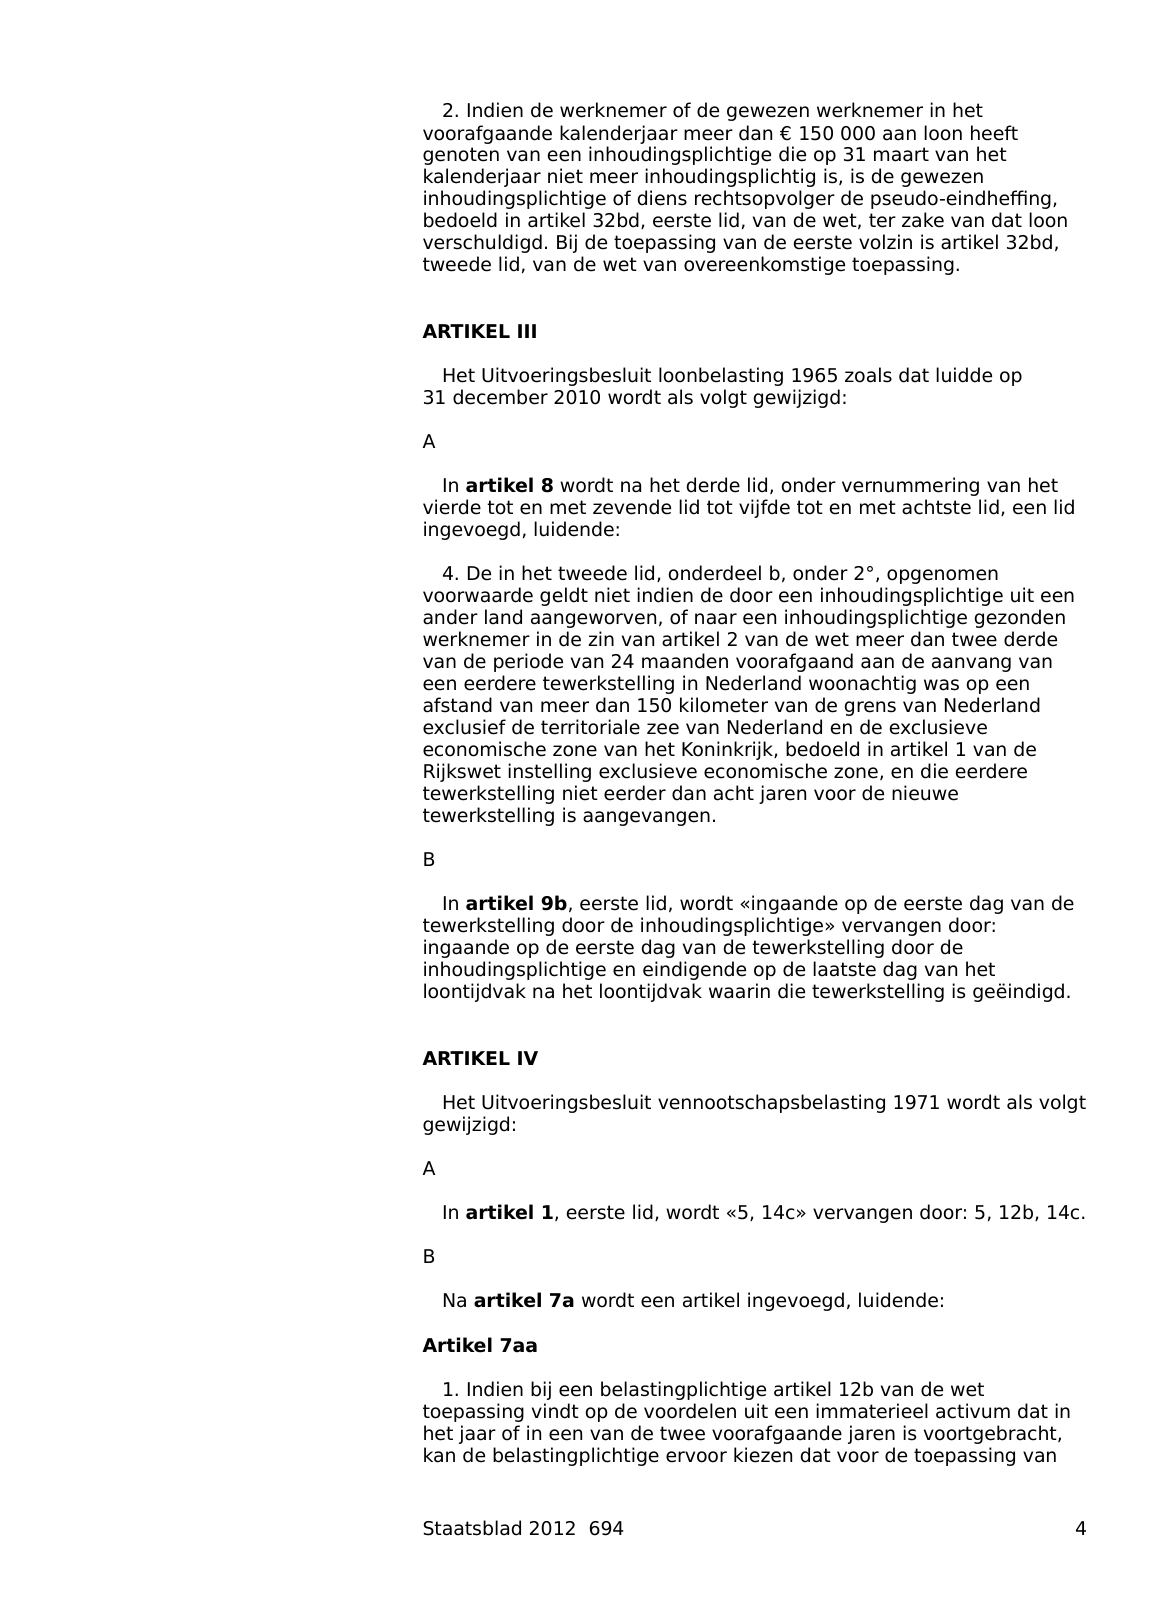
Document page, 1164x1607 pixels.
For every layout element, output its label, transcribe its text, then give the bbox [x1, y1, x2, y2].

subtitle ARTIKEL III [422, 321, 1087, 343]
text A [422, 431, 1087, 453]
subtitle ARTIKEL IV [422, 1048, 1087, 1069]
text Na artikel 7a wordt een artikel ingevoegd, luidende: [422, 1290, 1087, 1312]
text 1. Indien bij een belastingplichtige artikel 12b van de wet toepassing vindt op de voordelen uit een immaterieel activum dat in het jaar of in een van de twee voorafgaande jaren is voortgebracht, kan de belastingplichtige ervoor kiezen dat voor de toepassing van [422, 1379, 1087, 1467]
text In artikel 8 wordt na het derde lid, onder vernummering van het vierde tot en met zevende lid tot vijfde tot en met achtste lid, een lid ingevoegd, luidende: [422, 475, 1087, 541]
text In artikel 9b, eerste lid, wordt «ingaande op de eerste dag van de tewerkstelling door de inhoudingsplichtige» vervangen door: ingaande op de eerste dag van de tewerkstelling door de inhoudingsplichtige en eindigende op de laatste dag van het loontijdvak na het loontijdvak waarin die tewerkstelling is geëindigd. [422, 893, 1087, 1003]
text Het Uitvoeringsbesluit vennootschapsbelasting 1971 wordt als volgt gewijzigd: [422, 1092, 1087, 1136]
text 2. Indien de werknemer of de gewezen werknemer in het voorafgaande kalenderjaar meer dan € 150 000 aan loon heeft genoten van een inhoudingsplichtige die op 31 maart van het kalenderjaar niet meer inhoudingsplichtig is, is de gewezen inhoudingsplichtige of diens rechtsopvolger de pseudo-eindheffing, bedoeld in artikel 32bd, eerste lid, van de wet, ter zake van dat loon verschuldigd. Bij de toepassing van de eerste volzin is artikel 32bd, tweede lid, van de wet van overeenkomstige toepassing. [422, 100, 1087, 276]
text 4. De in het tweede lid, onderdeel b, onder 2°, opgenomen voorwaarde geldt niet indien de door een inhoudingsplichtige uit een ander land aangeworven, of naar een inhoudingsplichtige gezonden werknemer in de zin van artikel 2 van de wet meer dan twee derde van de periode van 24 maanden voorafgaand aan de aanvang van een eerdere tewerkstelling in Nederland woonachtig was op een afstand van meer dan 150 kilometer van de grens van Nederland exclusief de territoriale zee van Nederland en de exclusieve economische zone van het Koninkrijk, bedoeld in artikel 1 van de Rijkswet instelling exclusieve economische zone, en die eerdere tewerkstelling niet eerder dan acht jaren voor de nieuwe tewerkstelling is aangevangen. [422, 563, 1087, 827]
subtitle Artikel 7aa [422, 1334, 1087, 1357]
text Het Uitvoeringsbesluit loonbelasting 1965 zoals dat luidde op 31 december 2010 wordt als volgt gewijzigd: [422, 365, 1087, 409]
text B [422, 1246, 1087, 1268]
text A [422, 1158, 1087, 1180]
text In artikel 1, eerste lid, wordt «5, 14c» vervangen door: 5, 12b, 14c. [422, 1202, 1087, 1224]
text B [422, 849, 1087, 871]
